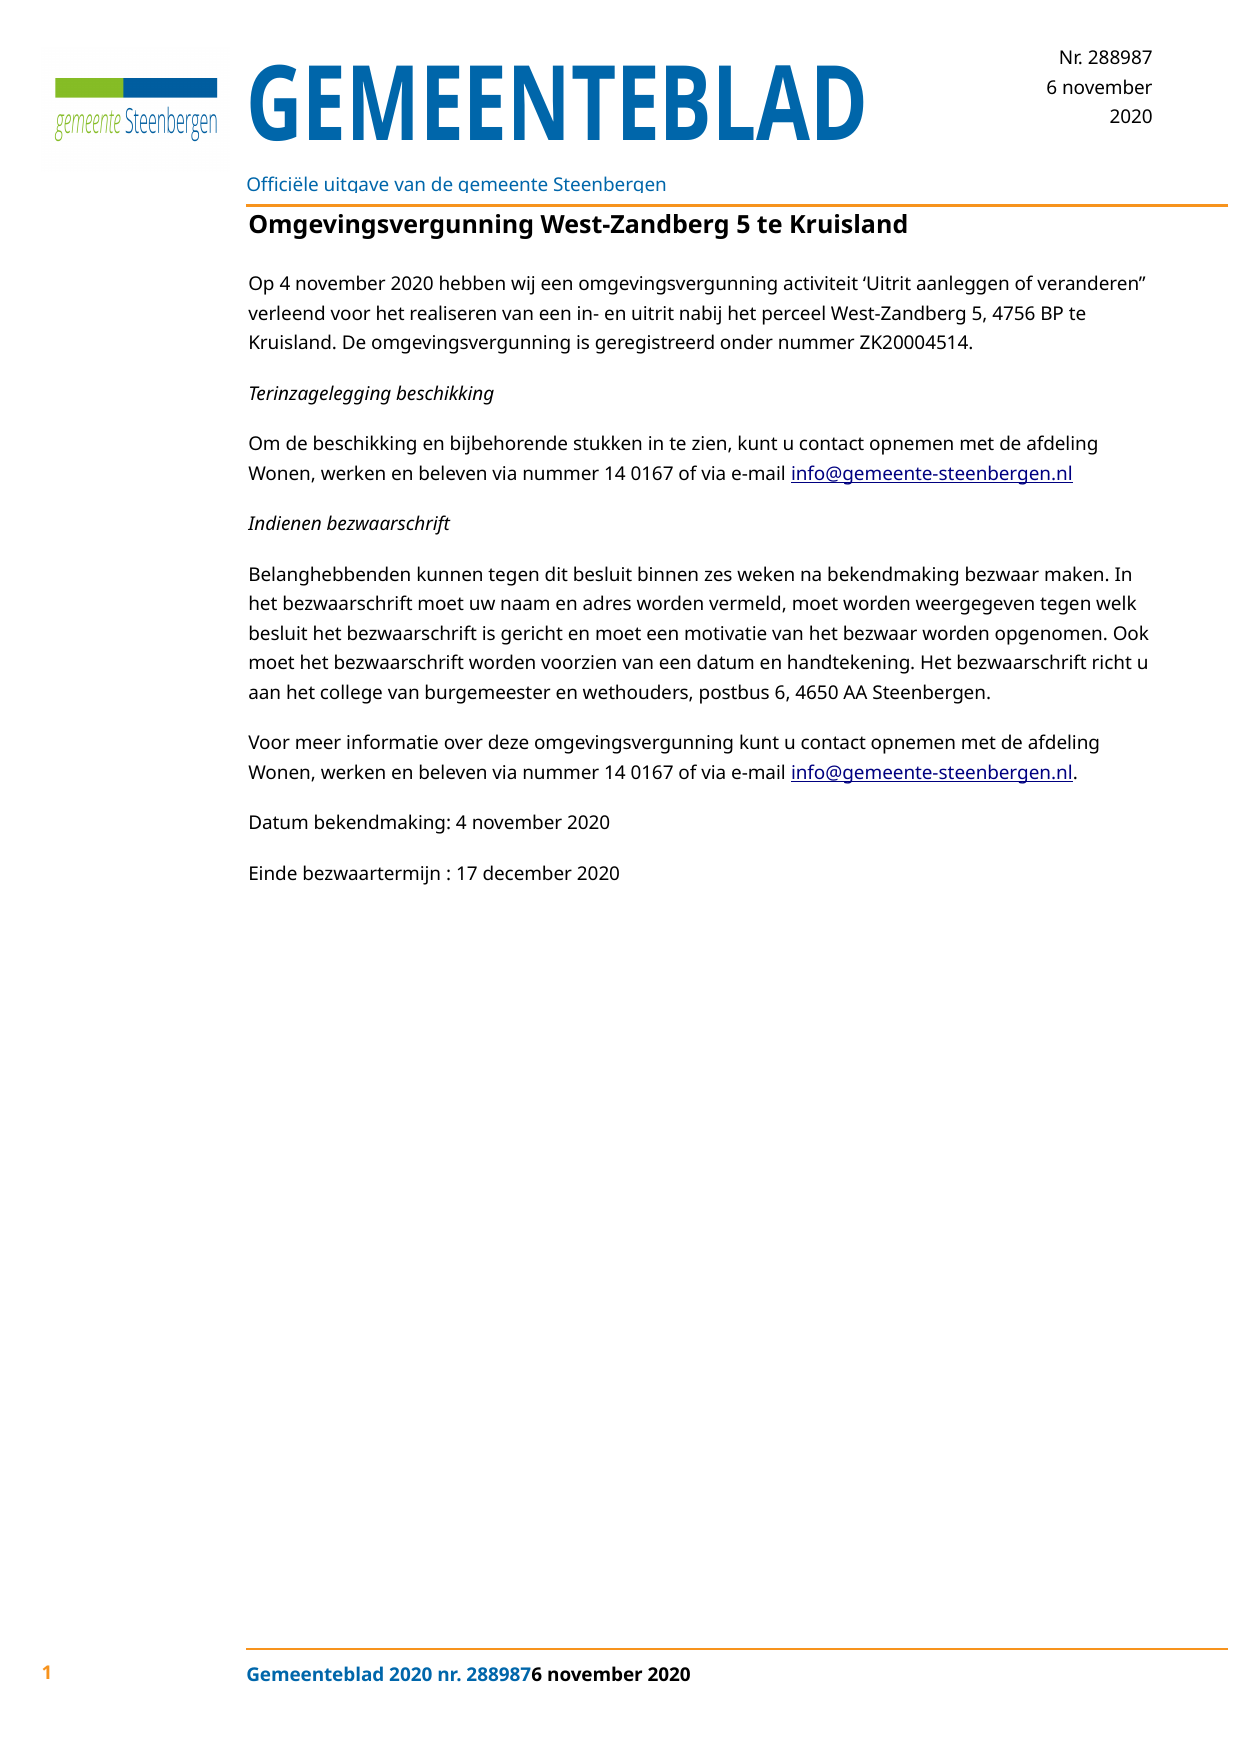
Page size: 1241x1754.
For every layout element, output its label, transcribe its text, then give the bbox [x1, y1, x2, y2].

text Indienen bezwaarschrift [248, 510, 1152, 536]
picture [41, 47, 231, 172]
text Omgevingsvergunning West-Zandberg 5 te Kruisland [248, 207, 1152, 241]
text Om de beschikking en bijbehorende stukken in te zien, kunt u contact opnemen met de afdeling Wonen, werken en beleven via nummer 14 0167 of via e-mail info@gemeente-steenbergen.nl [248, 430, 1152, 486]
text Terinzagelegging beschikking [248, 380, 1152, 406]
text Datum bekendmaking: 4 november 2020 [248, 809, 1152, 835]
text Voor meer informatie over deze omgevingsvergunning kunt u contact opnemen met de afdeling Wonen, werken en beleven via nummer 14 0167 of via e-mail info@gemeente-steenbergen.nl. [248, 729, 1152, 785]
text Op 4 november 2020 hebben wij een omgevingsvergunning activiteit ‘Uitrit aanleggen of veranderen” verleend voor het realiseren van een in- en uitrit nabij het perceel West-Zandberg 5, 4756 BP te Kruisland. De omgevingsvergunning is geregistreerd onder nummer ZK20004514. [248, 270, 1152, 355]
text Einde bezwaartermijn : 17 december 2020 [248, 860, 1152, 886]
text Belanghebbenden kunnen tegen dit besluit binnen zes weken na bekendmaking bezwaar maken. In het bezwaarschrift moet uw naam en adres worden vermeld, moet worden weergegeven tegen welk besluit het bezwaarschrift is gericht en moet een motivatie van het bezwaar worden opgenomen. Ook moet het bezwaarschrift worden voorzien van een datum en handtekening. Het bezwaarschrift richt u aan het college van burgemeester en wethouders, postbus 6, 4650 AA Steenbergen. [248, 561, 1152, 705]
